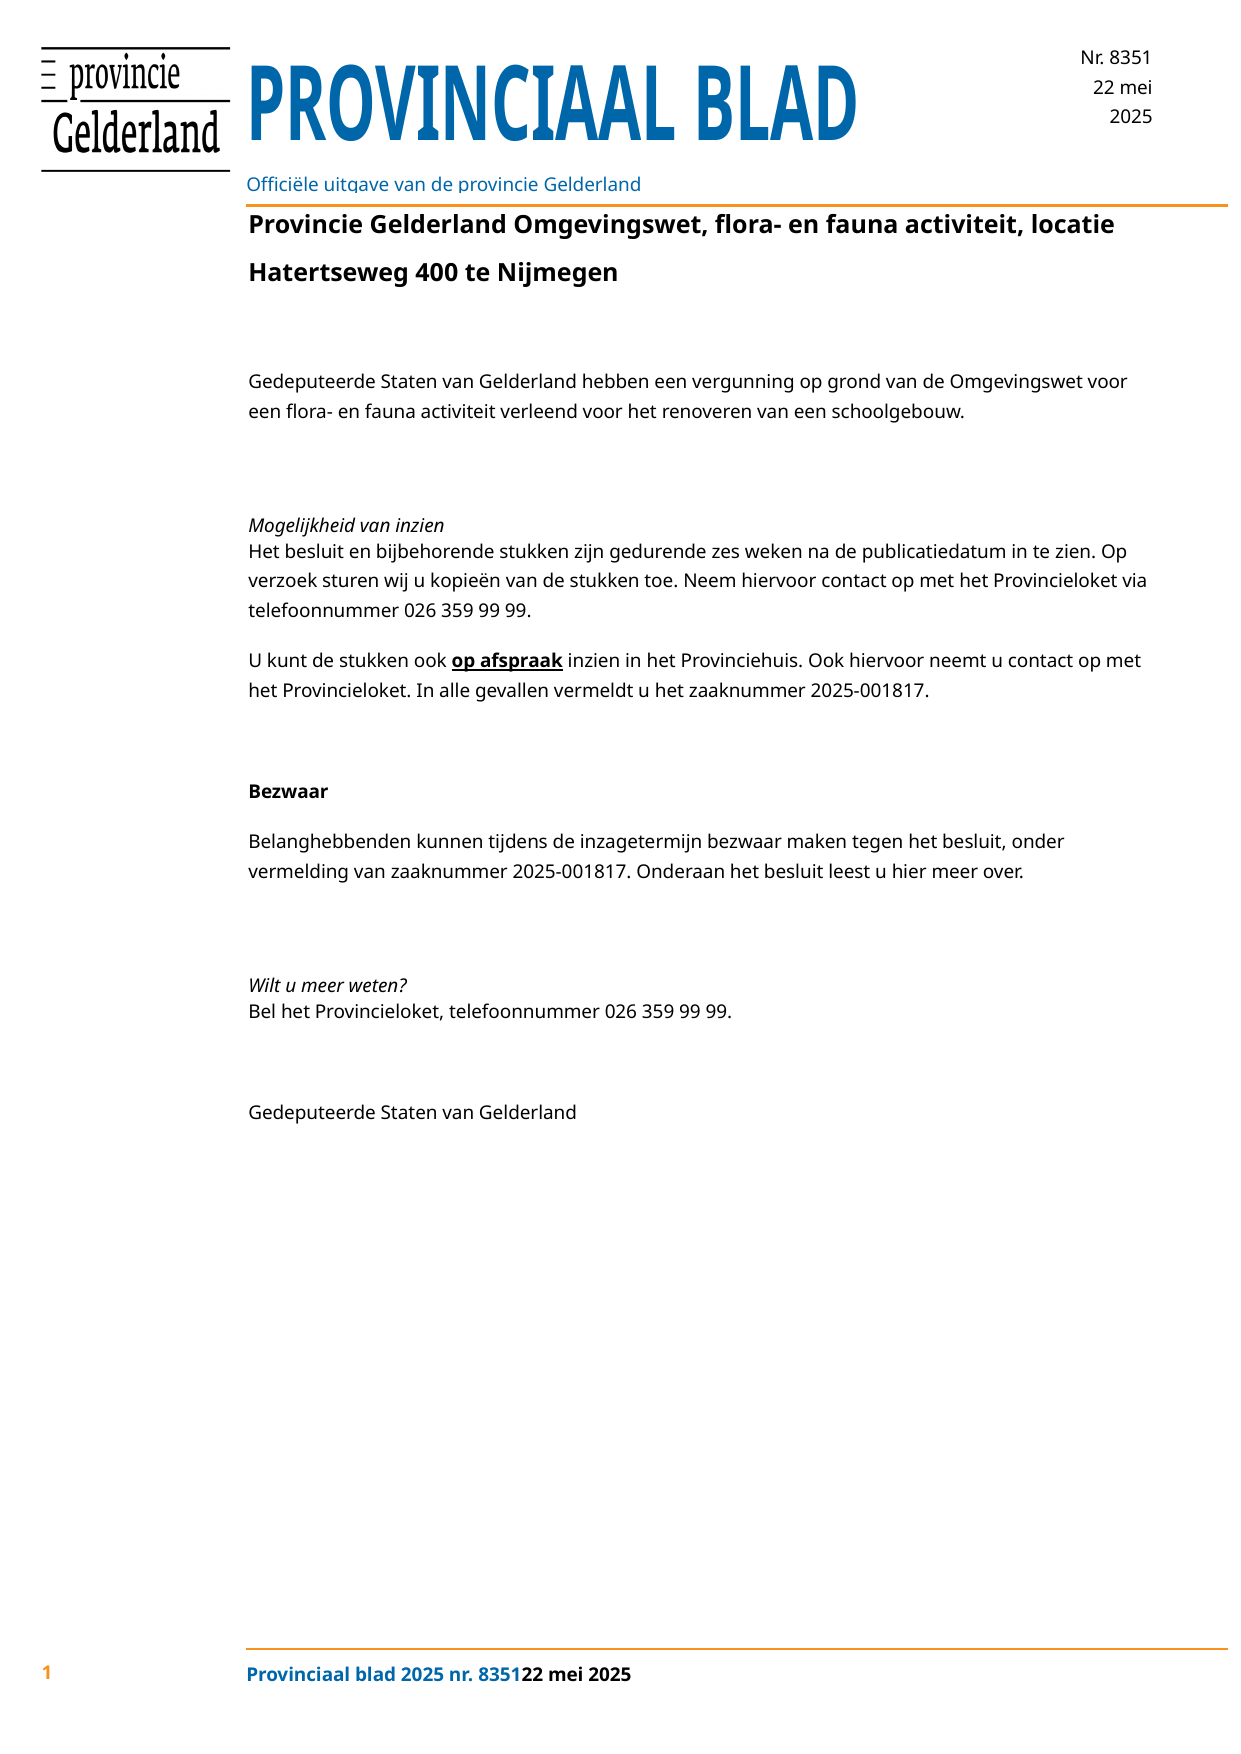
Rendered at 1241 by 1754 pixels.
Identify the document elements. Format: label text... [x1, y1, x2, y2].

text Gedeputeerde Staten van Gelderland [248, 1099, 1152, 1125]
picture [41, 47, 231, 172]
text Belanghebbenden kunnen tijdens de inzagetermijn bezwaar maken tegen het besluit, onder vermelding van zaaknummer 2025-001817. Onderaan het besluit leest u hier meer over. [248, 828, 1152, 884]
text Mogelijkheid van inzien [248, 512, 1152, 538]
text Bezwaar [248, 778, 1152, 804]
text Bel het Provincieloket, telefoonnummer 026 359 99 99. [248, 998, 1152, 1024]
text Wilt u meer weten? [248, 972, 1152, 998]
text Het besluit en bijbehorende stukken zijn gedurende zes weken na de publicatiedatum in te zien. Op verzoek sturen wij u kopieën van de stukken toe. Neem hiervoor contact op met het Provincieloket via telefoonnummer 026 359 99 99. [248, 538, 1152, 623]
text U kunt de stukken ook op afspraak inzien in het Provinciehuis. Ook hiervoor neemt u contact op met het Provincieloket. In alle gevallen vermeldt u het zaaknummer 2025-001817. [248, 648, 1152, 703]
text Provincie Gelderland Omgevingswet, flora- en fauna activiteit, locatie Hatertseweg 400 te Nijmegen [248, 207, 1152, 288]
text Gedeputeerde Staten van Gelderland hebben een vergunning op grond van de Omgevingswet voor een flora- en fauna activiteit verleend voor het renoveren van een schoolgebouw. [248, 368, 1152, 424]
